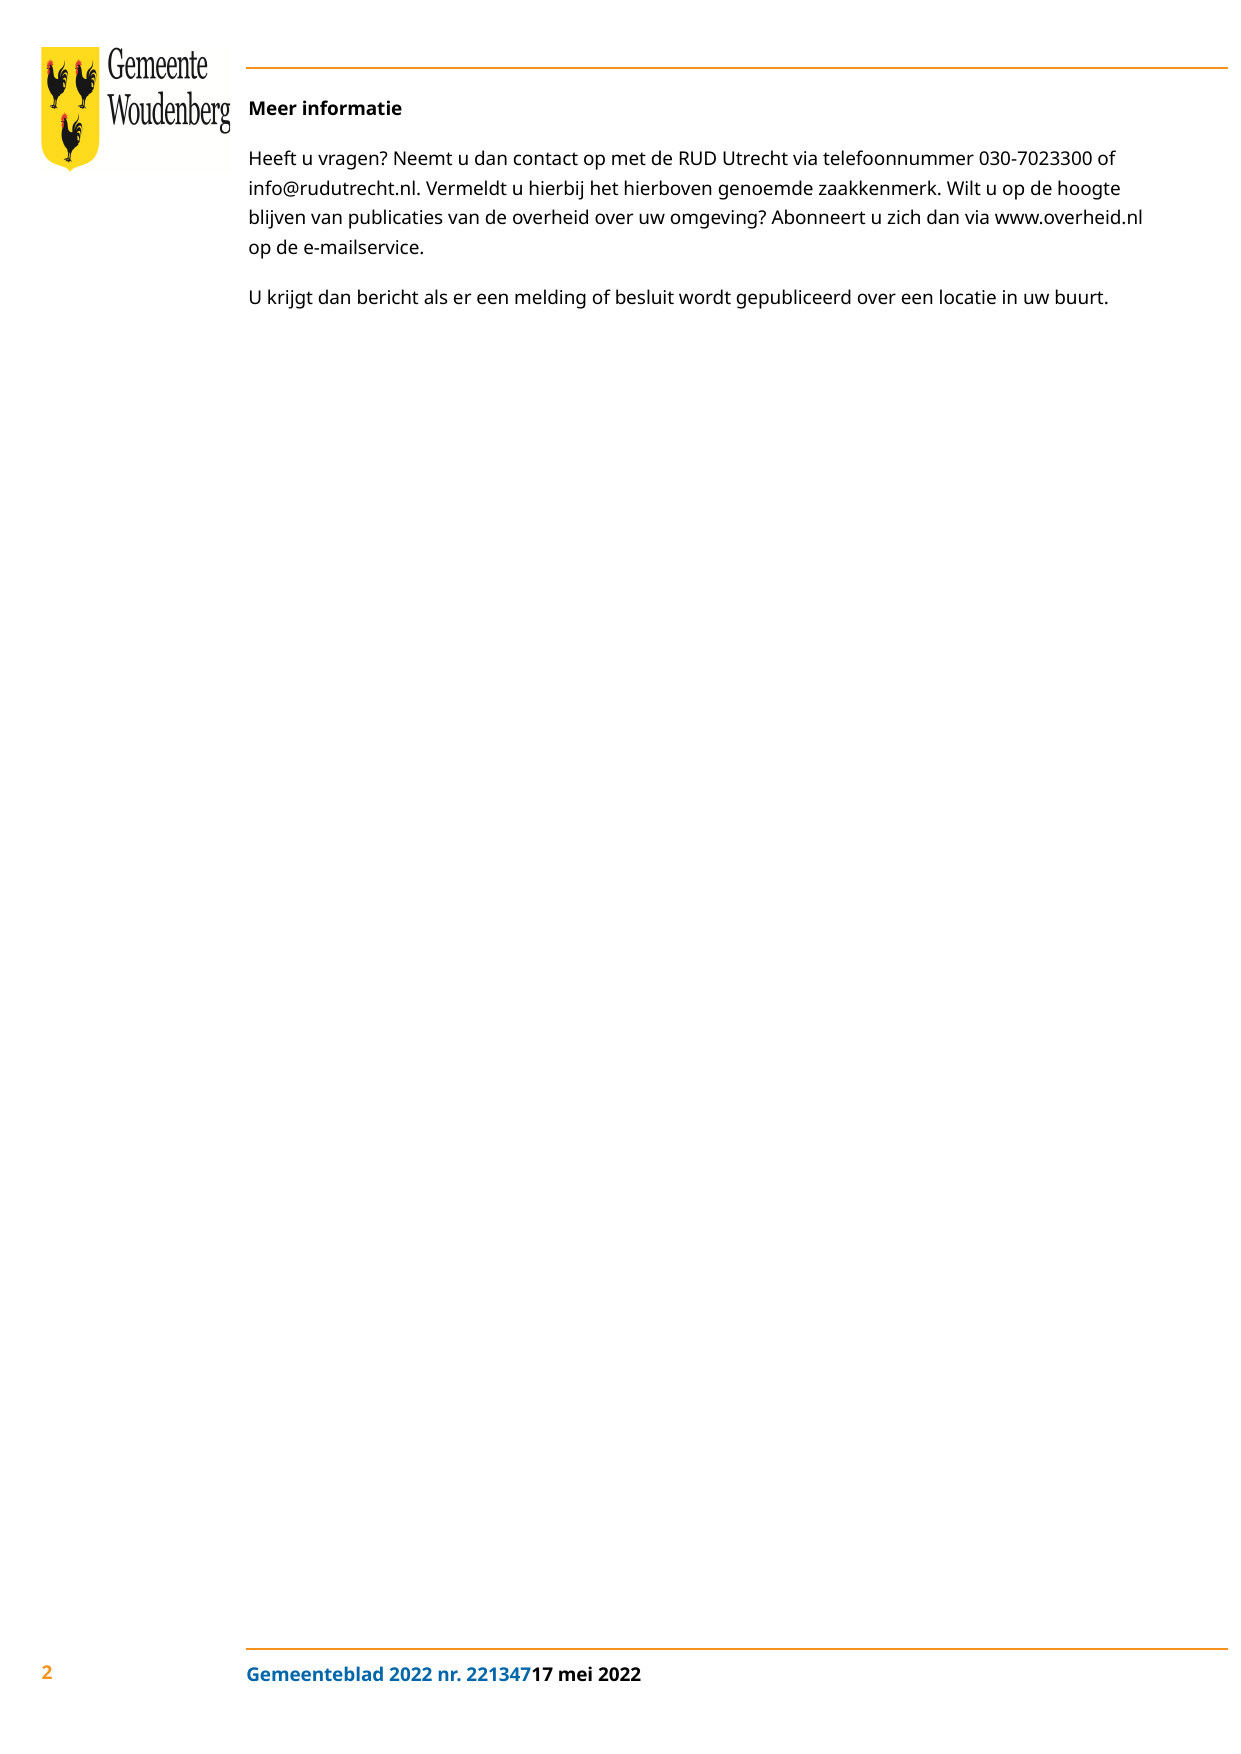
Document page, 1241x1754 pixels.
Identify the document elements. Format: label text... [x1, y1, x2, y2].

picture [41, 47, 231, 172]
text U krijgt dan bericht als er een melding of besluit wordt gepubliceerd over een locatie in uw buurt. [248, 284, 1152, 310]
text Meer informatie [248, 95, 1152, 121]
text Heeft u vragen? Neemt u dan contact op met de RUD Utrecht via telefoonnummer 030-7023300 of info@rudutrecht.nl. Vermeldt u hierbij het hierboven genoemde zaakkenmerk. Wilt u op de hoogte blijven van publicaties van de overheid over uw omgeving? Abonneert u zich dan via www.overheid.nl op de e-mailservice. [248, 145, 1152, 260]
